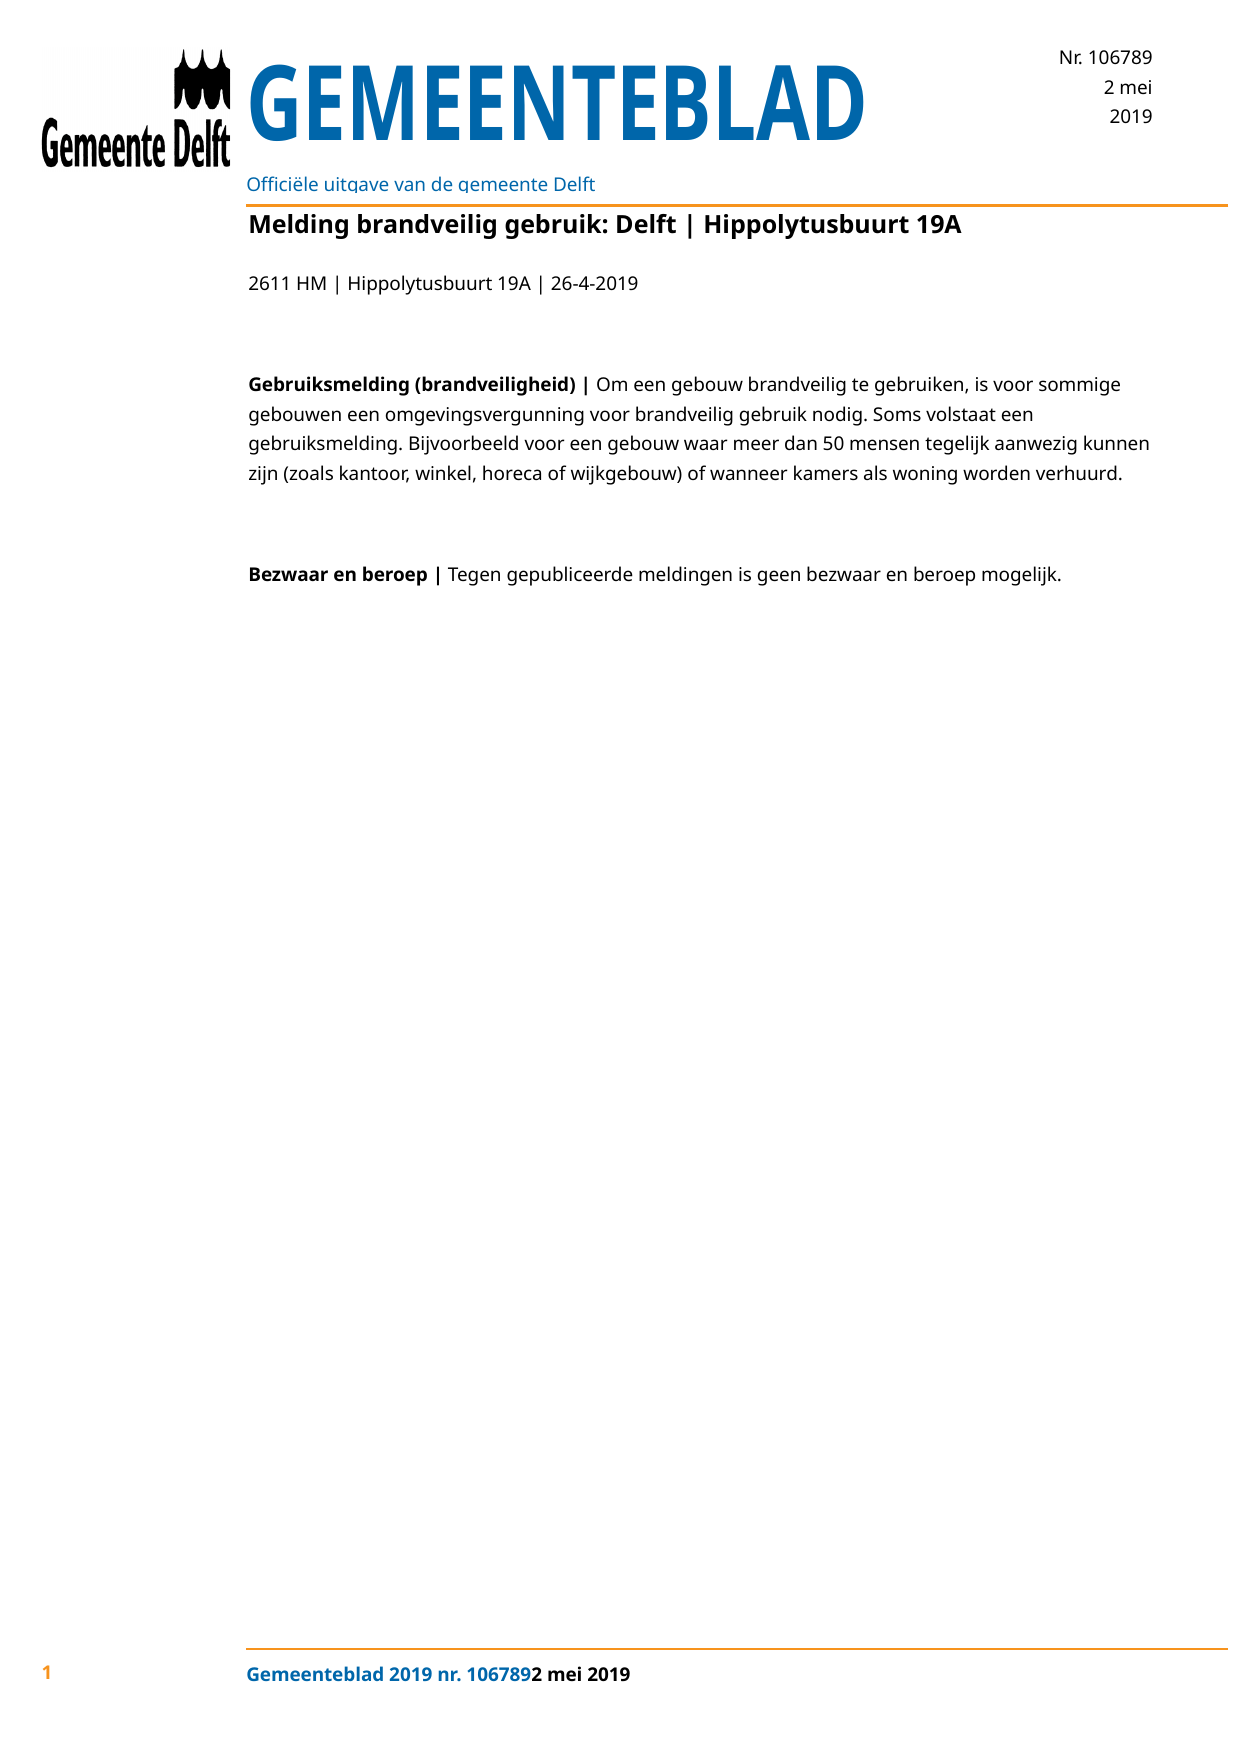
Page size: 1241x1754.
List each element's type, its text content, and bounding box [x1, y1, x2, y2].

text Gebruiksmelding (brandveiligheid) | Om een gebouw brandveilig te gebruiken, is voor sommige gebouwen een omgevingsvergunning voor brandveilig gebruik nodig. Soms volstaat een gebruiksmelding. Bijvoorbeeld voor een gebouw waar meer dan 50 mensen tegelijk aanwezig kunnen zijn (zoals kantoor, winkel, horeca of wijkgebouw) of wanneer kamers als woning worden verhuurd. [248, 371, 1152, 486]
picture [41, 47, 231, 172]
text Bezwaar en beroep | Tegen gepubliceerde meldingen is geen bezwaar en beroep mogelijk. [248, 561, 1152, 586]
text 2611 HM | Hippolytusbuurt 19A | 26-4-2019 [248, 270, 1152, 296]
text Melding brandveilig gebruik: Delft | Hippolytusbuurt 19A [248, 207, 1152, 241]
